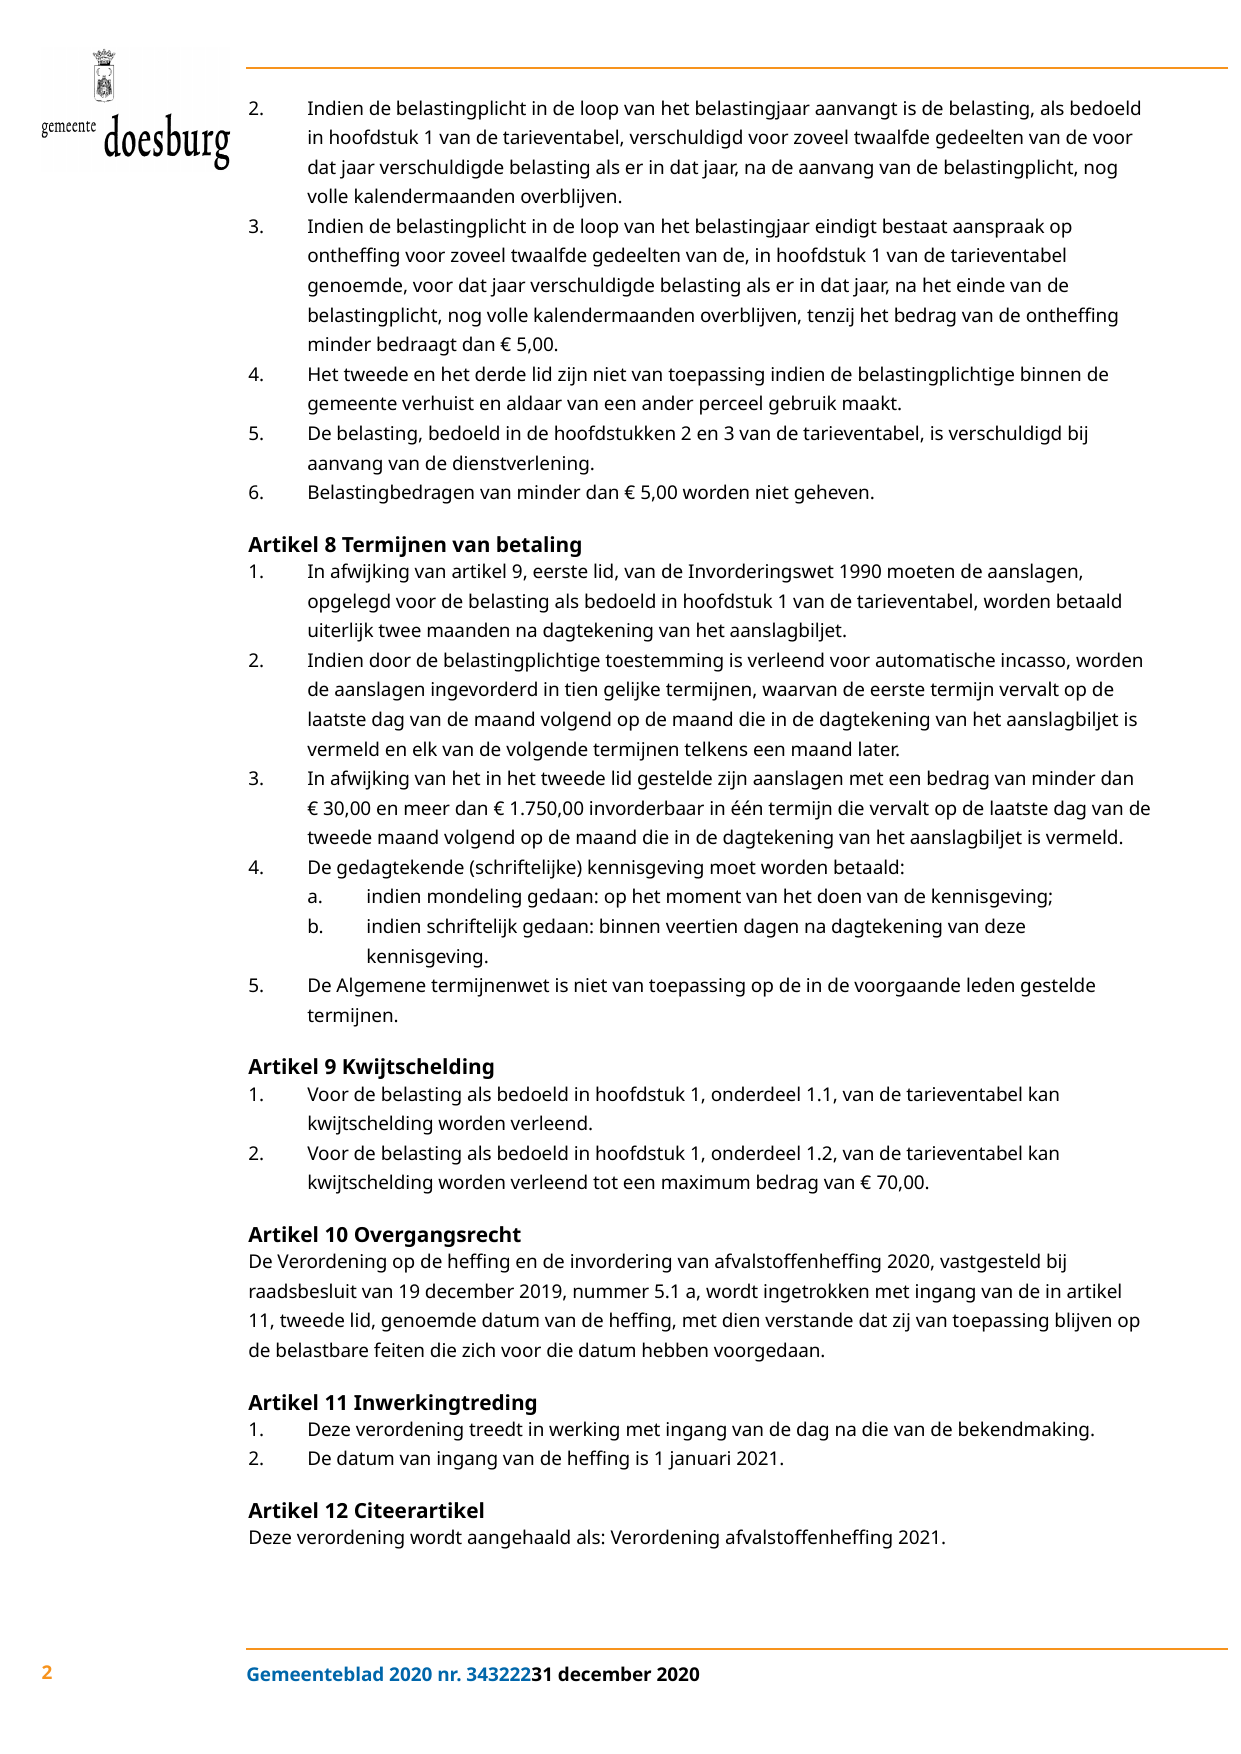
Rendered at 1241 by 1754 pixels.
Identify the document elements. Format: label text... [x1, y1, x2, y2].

list De belasting, bedoeld in de hoofdstukken 2 en 3 van de tarieventabel, is verschuldigd bij aanvang van de dienstverlening. [248, 420, 1152, 476]
list In afwijking van het in het tweede lid gestelde zijn aanslagen met een bedrag van minder dan € 30,00 en meer dan € 1.750,00 invorderbaar in één termijn die vervalt op de laatste dag van de tweede maand volgend op de maand die in de dagtekening van het aanslagbiljet is vermeld. [248, 765, 1152, 850]
list Het tweede en het derde lid zijn niet van toepassing indien de belastingplichtige binnen de gemeente verhuist en aldaar van een ander perceel gebruik maakt. [248, 361, 1152, 416]
text Artikel 12 Citeerartikel [248, 1496, 1152, 1524]
list De Algemene termijnenwet is niet van toepassing op de in de voorgaande leden gestelde termijnen. [248, 972, 1152, 1028]
list Voor de belasting als bedoeld in hoofdstuk 1, onderdeel 1.1, van de tarieventabel kan kwijtschelding worden verleend. [248, 1081, 1152, 1136]
list indien mondeling gedaan: op het moment van het doen van de kennisgeving; [307, 884, 1152, 909]
picture [41, 47, 231, 172]
list Belastingbedragen van minder dan € 5,00 worden niet geheven. [248, 479, 1152, 505]
list indien schriftelijk gedaan: binnen veertien dagen na dagtekening van deze kennisgeving. [307, 913, 1152, 968]
text Artikel 9 Kwijtschelding [248, 1052, 1152, 1081]
list Indien de belastingplicht in de loop van het belastingjaar eindigt bestaat aanspraak op ontheffing voor zoveel twaalfde gedeelten van de, in hoofdstuk 1 van de tarieventabel genoemde, voor dat jaar verschuldigde belasting als er in dat jaar, na het einde van de belastingplicht, nog volle kalendermaanden overblijven, tenzij het bedrag van de ontheffing minder bedraagt dan € 5,00. [248, 213, 1152, 357]
list Deze verordening treedt in werking met ingang van de dag na die van de bekendmaking. [248, 1416, 1152, 1442]
list De datum van ingang van de heffing is 1 januari 2021. [248, 1446, 1152, 1471]
list Voor de belasting als bedoeld in hoofdstuk 1, onderdeel 1.2, van de tarieventabel kan kwijtschelding worden verleend tot een maximum bedrag van € 70,00. [248, 1140, 1152, 1195]
text Deze verordening wordt aangehaald als: Verordening afvalstoffenheffing 2021. [248, 1524, 1152, 1550]
text De Verordening op de heffing en de invordering van afvalstoffenheffing 2020, vastgesteld bij raadsbesluit van 19 december 2019, nummer 5.1 a, wordt ingetrokken met ingang van de in artikel 11, tweede lid, genoemde datum van de heffing, met dien verstande dat zij van toepassing blijven op de belastbare feiten die zich voor die datum hebben voorgedaan. [248, 1248, 1152, 1363]
text Artikel 8 Termijnen van betaling [248, 530, 1152, 558]
list Indien de belastingplicht in de loop van het belastingjaar aanvangt is de belasting, als bedoeld in hoofdstuk 1 van de tarieventabel, verschuldigd voor zoveel twaalfde gedeelten van de voor dat jaar verschuldigde belasting als er in dat jaar, na de aanvang van de belastingplicht, nog volle kalendermaanden overblijven. [248, 95, 1152, 209]
text Artikel 10 Overgangsrecht [248, 1220, 1152, 1248]
list In afwijking van artikel 9, eerste lid, van de Invorderingswet 1990 moeten de aanslagen, opgelegd voor de belasting als bedoeld in hoofdstuk 1 van de tarieventabel, worden betaald uiterlijk twee maanden na dagtekening van het aanslagbiljet. [248, 558, 1152, 643]
list De gedagtekende (schriftelijke) kennisgeving moet worden betaald: [248, 854, 1152, 880]
list Indien door de belastingplichtige toestemming is verleend voor automatische incasso, worden de aanslagen ingevorderd in tien gelijke termijnen, waarvan de eerste termijn vervalt op de laatste dag van de maand volgend op de maand die in de dagtekening van het aanslagbiljet is vermeld en elk van de volgende termijnen telkens een maand later. [248, 647, 1152, 761]
text Artikel 11 Inwerkingtreding [248, 1388, 1152, 1416]
